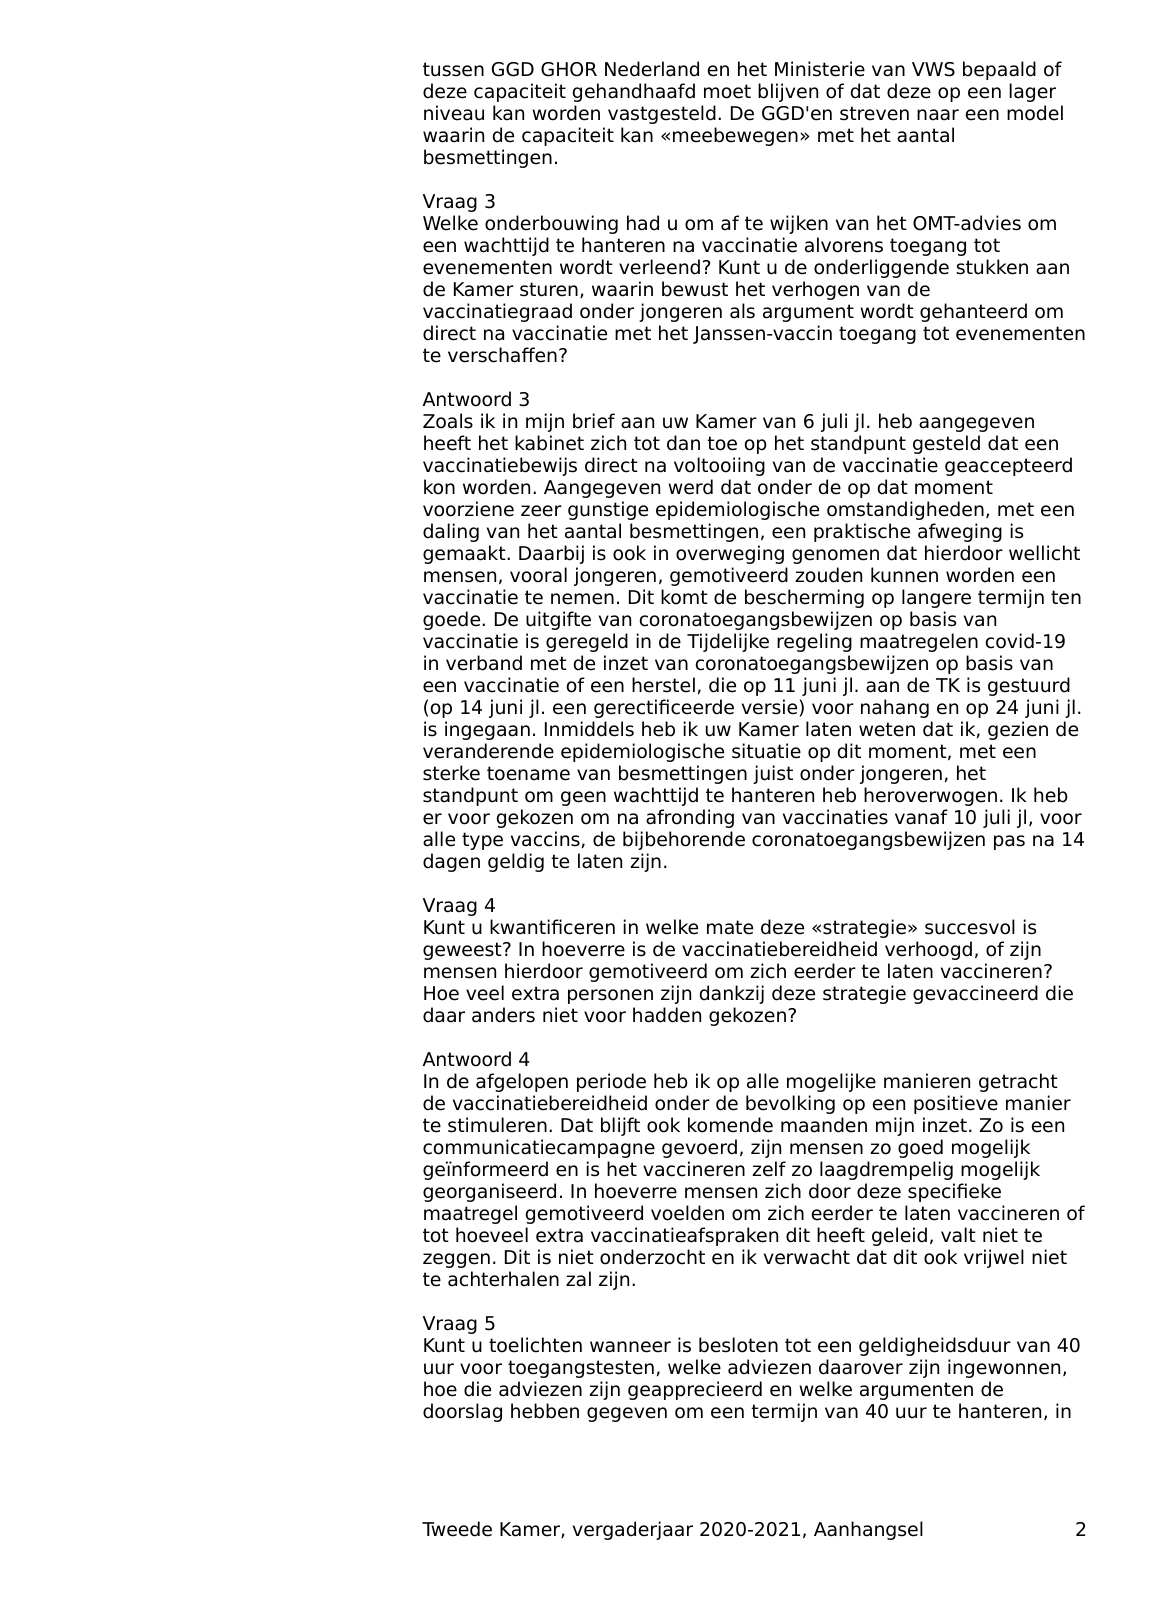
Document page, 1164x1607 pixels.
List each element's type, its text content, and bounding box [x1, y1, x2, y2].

text Kunt u kwantificeren in welke mate deze «strategie» succesvol is geweest? In hoeverre is de vaccinatiebereidheid verhoogd, of zijn mensen hierdoor gemotiveerd om zich eerder te laten vaccineren? Hoe veel extra personen zijn dankzij deze strategie gevaccineerd die daar anders niet voor hadden gekozen? [422, 917, 1087, 1027]
text Vraag 5 [422, 1313, 1087, 1335]
text Kunt u toelichten wanneer is besloten tot een geldigheidsduur van 40 uur voor toegangstesten, welke adviezen daarover zijn ingewonnen, hoe die adviezen zijn geapprecieerd en welke argumenten de doorslag hebben gegeven om een termijn van 40 uur te hanteren, in [422, 1335, 1087, 1423]
text Zoals ik in mijn brief aan uw Kamer van 6 juli jl. heb aangegeven heeft het kabinet zich tot dan toe op het standpunt gesteld dat een vaccinatiebewijs direct na voltooiing van de vaccinatie geaccepteerd kon worden. Aangegeven werd dat onder de op dat moment voorziene zeer gunstige epidemiologische omstandigheden, met een daling van het aantal besmettingen, een praktische afweging is gemaakt. Daarbij is ook in overweging genomen dat hierdoor wellicht mensen, vooral jongeren, gemotiveerd zouden kunnen worden een vaccinatie te nemen. Dit komt de bescherming op langere termijn ten goede. De uitgifte van coronatoegangsbewijzen op basis van vaccinatie is geregeld in de Tijdelijke regeling maatregelen covid-19 in verband met de inzet van coronatoegangsbewijzen op basis van een vaccinatie of een herstel, die op 11 juni jl. aan de TK is gestuurd (op 14 juni jl. een gerectificeerde versie) voor nahang en op 24 juni jl. is ingegaan. Inmiddels heb ik uw Kamer laten weten dat ik, gezien de veranderende epidemiologische situatie op dit moment, met een sterke toename van besmettingen juist onder jongeren, het standpunt om geen wachttijd te hanteren heb heroverwogen. Ik heb er voor gekozen om na afronding van vaccinaties vanaf 10 juli jl, voor alle type vaccins, de bijbehorende coronatoegangsbewijzen pas na 14 dagen geldig te laten zijn. [422, 411, 1087, 873]
text Vraag 4 [422, 895, 1087, 917]
text Welke onderbouwing had u om af te wijken van het OMT-advies om een wachttijd te hanteren na vaccinatie alvorens toegang tot evenementen wordt verleend? Kunt u de onderliggende stukken aan de Kamer sturen, waarin bewust het verhogen van de vaccinatiegraad onder jongeren als argument wordt gehanteerd om direct na vaccinatie met het Janssen-vaccin toegang tot evenementen te verschaffen? [422, 213, 1087, 367]
text Antwoord 4 [422, 1049, 1087, 1071]
text tussen GGD GHOR Nederland en het Ministerie van VWS bepaald of deze capaciteit gehandhaafd moet blijven of dat deze op een lager niveau kan worden vastgesteld. De GGD'en streven naar een model waarin de capaciteit kan «meebewegen» met het aantal besmettingen. [422, 59, 1087, 169]
text In de afgelopen periode heb ik op alle mogelijke manieren getracht de vaccinatiebereidheid onder de bevolking op een positieve manier te stimuleren. Dat blijft ook komende maanden mijn inzet. Zo is een communicatiecampagne gevoerd, zijn mensen zo goed mogelijk geïnformeerd en is het vaccineren zelf zo laagdrempelig mogelijk georganiseerd. In hoeverre mensen zich door deze specifieke maatregel gemotiveerd voelden om zich eerder te laten vaccineren of tot hoeveel extra vaccinatieafspraken dit heeft geleid, valt niet te zeggen. Dit is niet onderzocht en ik verwacht dat dit ook vrijwel niet te achterhalen zal zijn. [422, 1071, 1087, 1291]
text Antwoord 3 [422, 389, 1087, 411]
text Vraag 3 [422, 191, 1087, 213]
